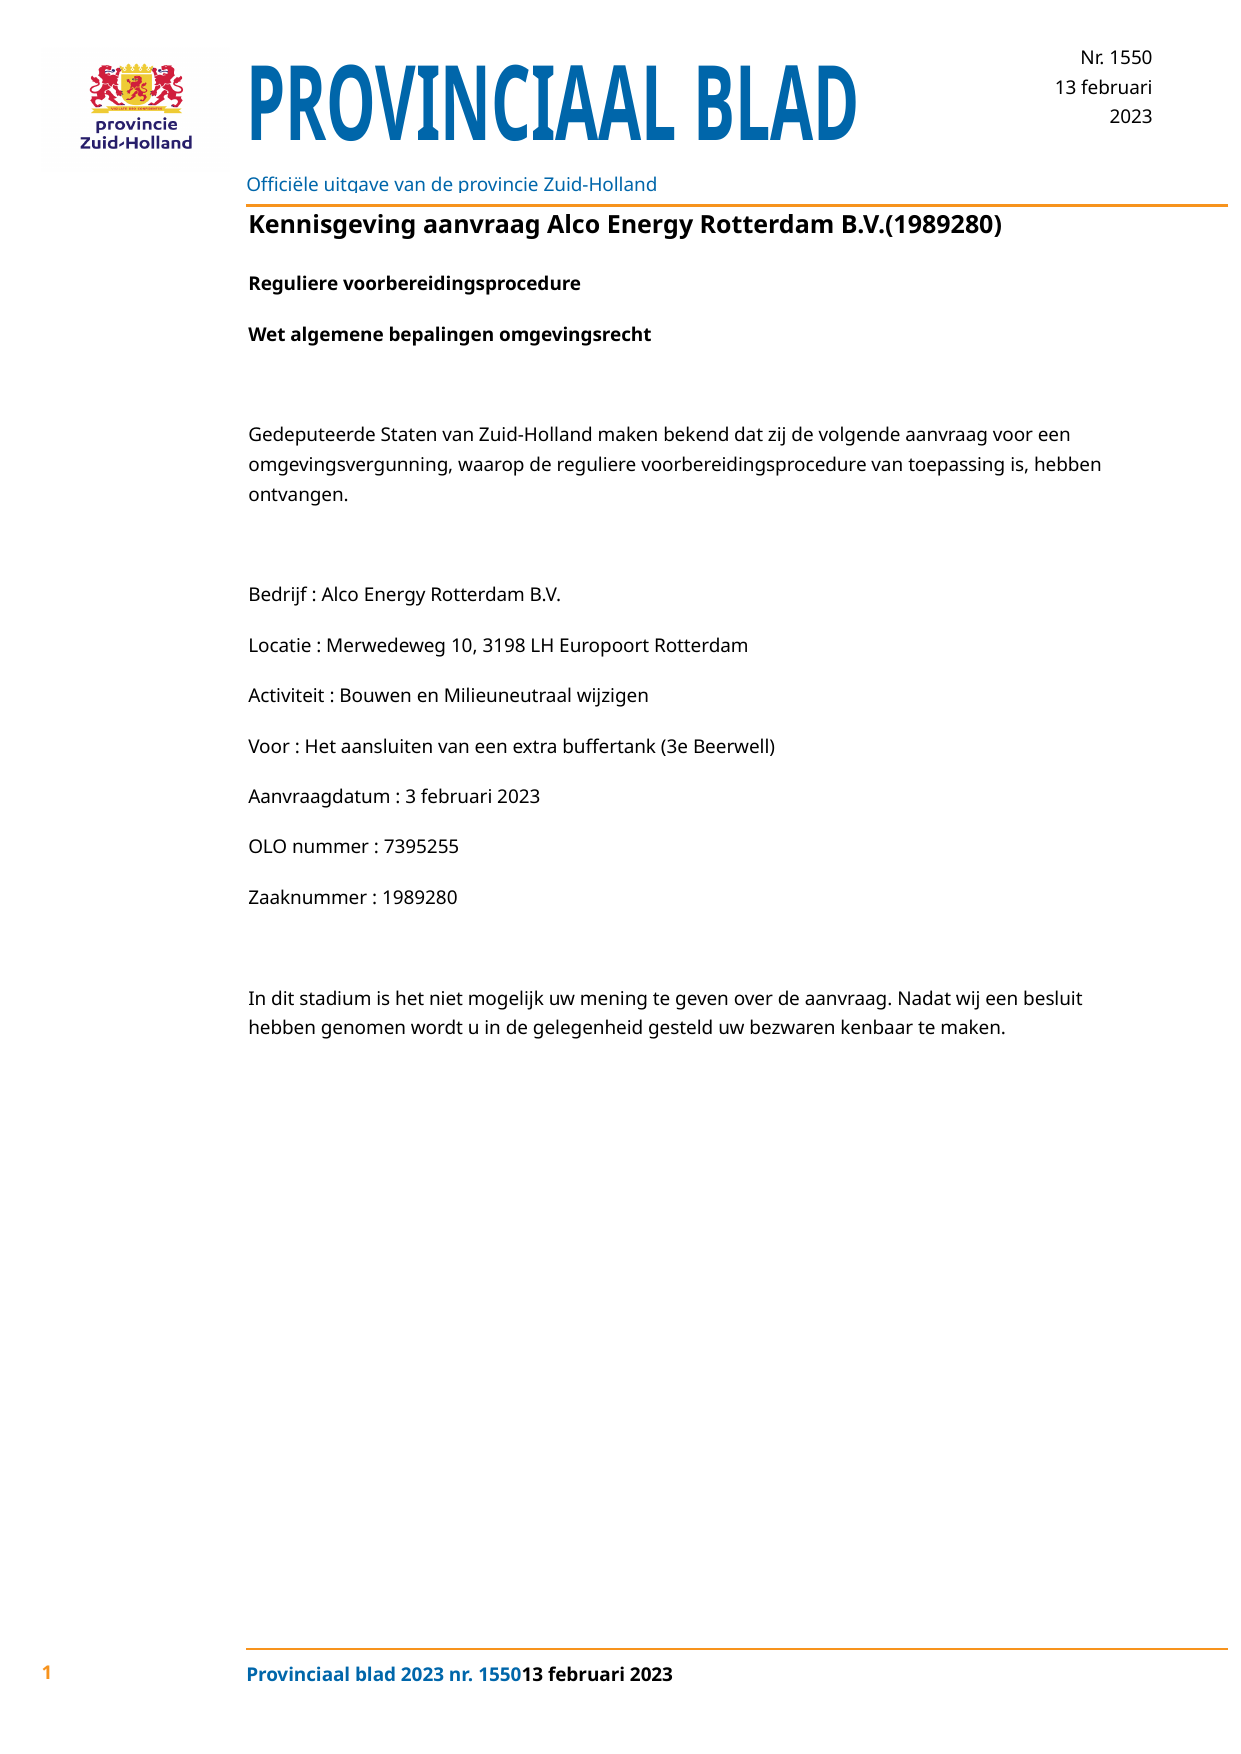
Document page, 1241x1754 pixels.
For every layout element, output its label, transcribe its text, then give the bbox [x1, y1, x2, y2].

text Wet algemene bepalingen omgevingsrecht [248, 321, 1152, 346]
text Bedrijf : Alco Energy Rotterdam B.V. [248, 582, 1152, 607]
text Aanvraagdatum : 3 februari 2023 [248, 783, 1152, 809]
text Activiteit : Bouwen en Milieuneutraal wijzigen [248, 682, 1152, 708]
picture [41, 47, 231, 172]
text Reguliere voorbereidingsprocedure [248, 270, 1152, 296]
text In dit stadium is het niet mogelijk uw mening te geven over de aanvraag. Nadat wij een besluit hebben genomen wordt u in de gelegenheid gesteld uw bezwaren kenbaar te maken. [248, 985, 1152, 1040]
text Kennisgeving aanvraag Alco Energy Rotterdam B.V.(1989280) [248, 207, 1152, 241]
text Gedeputeerde Staten van Zuid-Holland maken bekend dat zij de volgende aanvraag voor een omgevingsvergunning, waarop de reguliere voorbereidingsprocedure van toepassing is, hebben ontvangen. [248, 422, 1152, 506]
text OLO nummer : 7395255 [248, 834, 1152, 859]
text Zaaknummer : 1989280 [248, 884, 1152, 910]
text Voor : Het aansluiten van een extra buffertank (3e Beerwell) [248, 733, 1152, 758]
text Locatie : Merwedeweg 10, 3198 LH Europoort Rotterdam [248, 632, 1152, 658]
